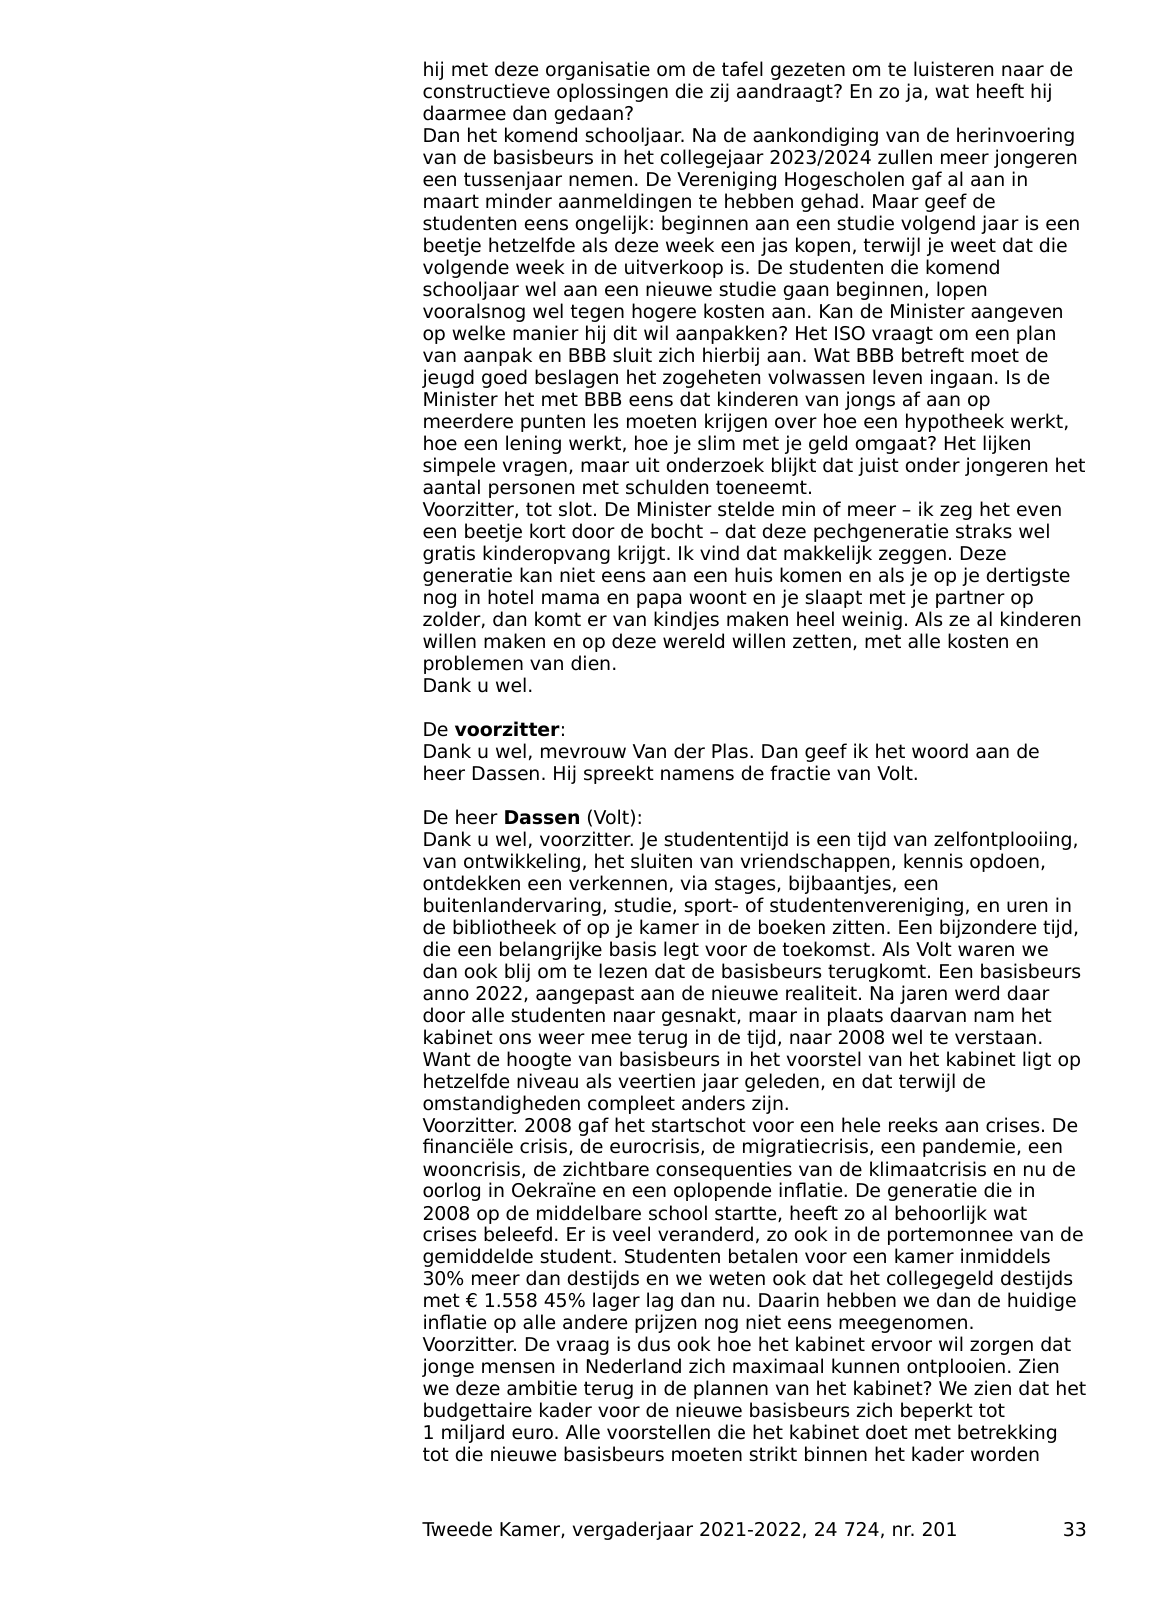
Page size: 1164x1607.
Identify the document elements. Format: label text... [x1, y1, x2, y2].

text Voorzitter. De vraag is dus ook hoe het kabinet ervoor wil zorgen dat jonge mensen in Nederland zich maximaal kunnen ontplooien. Zien we deze ambitie terug in de plannen van het kabinet? We zien dat het budgettaire kader voor de nieuwe basisbeurs zich beperkt tot 1 miljard euro. Alle voorstellen die het kabinet doet met betrekking tot die nieuwe basisbeurs moeten strikt binnen het kader worden [422, 1334, 1087, 1466]
text Dank u wel. [422, 674, 1087, 696]
text hij met deze organisatie om de tafel gezeten om te luisteren naar de constructieve oplossingen die zij aandraagt? En zo ja, wat heeft hij daarmee dan gedaan? [422, 59, 1087, 125]
text Voorzitter. 2008 gaf het startschot voor een hele reeks aan crises. De financiële crisis, de eurocrisis, de migratiecrisis, een pandemie, een wooncrisis, de zichtbare consequenties van de klimaatcrisis en nu de oorlog in Oekraïne en een oplopende inflatie. De generatie die in 2008 op de middelbare school startte, heeft zo al behoorlijk wat crises beleefd. Er is veel veranderd, zo ook in de portemonnee van de gemiddelde student. Studenten betalen voor een kamer inmiddels 30% meer dan destijds en we weten ook dat het collegegeld destijds met € 1.558 45% lager lag dan nu. Daarin hebben we dan de huidige inflatie op alle andere prijzen nog niet eens meegenomen. [422, 1114, 1087, 1334]
text Dan het komend schooljaar. Na de aankondiging van de herinvoering van de basisbeurs in het collegejaar 2023/2024 zullen meer jongeren een tussenjaar nemen. De Vereniging Hogescholen gaf al aan in maart minder aanmeldingen te hebben gehad. Maar geef de studenten eens ongelijk: beginnen aan een studie volgend jaar is een beetje hetzelfde als deze week een jas kopen, terwijl je weet dat die volgende week in de uitverkoop is. De studenten die komend schooljaar wel aan een nieuwe studie gaan beginnen, lopen vooralsnog wel tegen hogere kosten aan. Kan de Minister aangeven op welke manier hij dit wil aanpakken? Het ISO vraagt om een plan van aanpak en BBB sluit zich hierbij aan. Wat BBB betreft moet de jeugd goed beslagen het zogeheten volwassen leven ingaan. Is de Minister het met BBB eens dat kinderen van jongs af aan op meerdere punten les moeten krijgen over hoe een hypotheek werkt, hoe een lening werkt, hoe je slim met je geld omgaat? Het lijken simpele vragen, maar uit onderzoek blijkt dat juist onder jongeren het aantal personen met schulden toeneemt. [422, 125, 1087, 499]
text Dank u wel, mevrouw Van der Plas. Dan geef ik het woord aan de heer Dassen. Hij spreekt namens de fractie van Volt. [422, 741, 1087, 784]
text Dank u wel, voorzitter. Je studententijd is een tijd van zelfontplooiing, van ontwikkeling, het sluiten van vriendschappen, kennis opdoen, ontdekken een verkennen, via stages, bijbaantjes, een buitenlandervaring, studie, sport- of studentenvereniging, en uren in de bibliotheek of op je kamer in de boeken zitten. Een bijzondere tijd, die een belangrijke basis legt voor de toekomst. Als Volt waren we dan ook blij om te lezen dat de basisbeurs terugkomt. Een basisbeurs anno 2022, aangepast aan de nieuwe realiteit. Na jaren werd daar door alle studenten naar gesnakt, maar in plaats daarvan nam het kabinet ons weer mee terug in de tijd, naar 2008 wel te verstaan. Want de hoogte van basisbeurs in het voorstel van het kabinet ligt op hetzelfde niveau als veertien jaar geleden, en dat terwijl de omstandigheden compleet anders zijn. [422, 829, 1087, 1114]
text De heer Dassen (Volt): [422, 807, 1087, 829]
text De voorzitter: [422, 719, 1087, 741]
text Voorzitter, tot slot. De Minister stelde min of meer – ik zeg het even een beetje kort door de bocht – dat deze pechgeneratie straks wel gratis kinderopvang krijgt. Ik vind dat makkelijk zeggen. Deze generatie kan niet eens aan een huis komen en als je op je dertigste nog in hotel mama en papa woont en je slaapt met je partner op zolder, dan komt er van kindjes maken heel weinig. Als ze al kinderen willen maken en op deze wereld willen zetten, met alle kosten en problemen van dien. [422, 499, 1087, 674]
